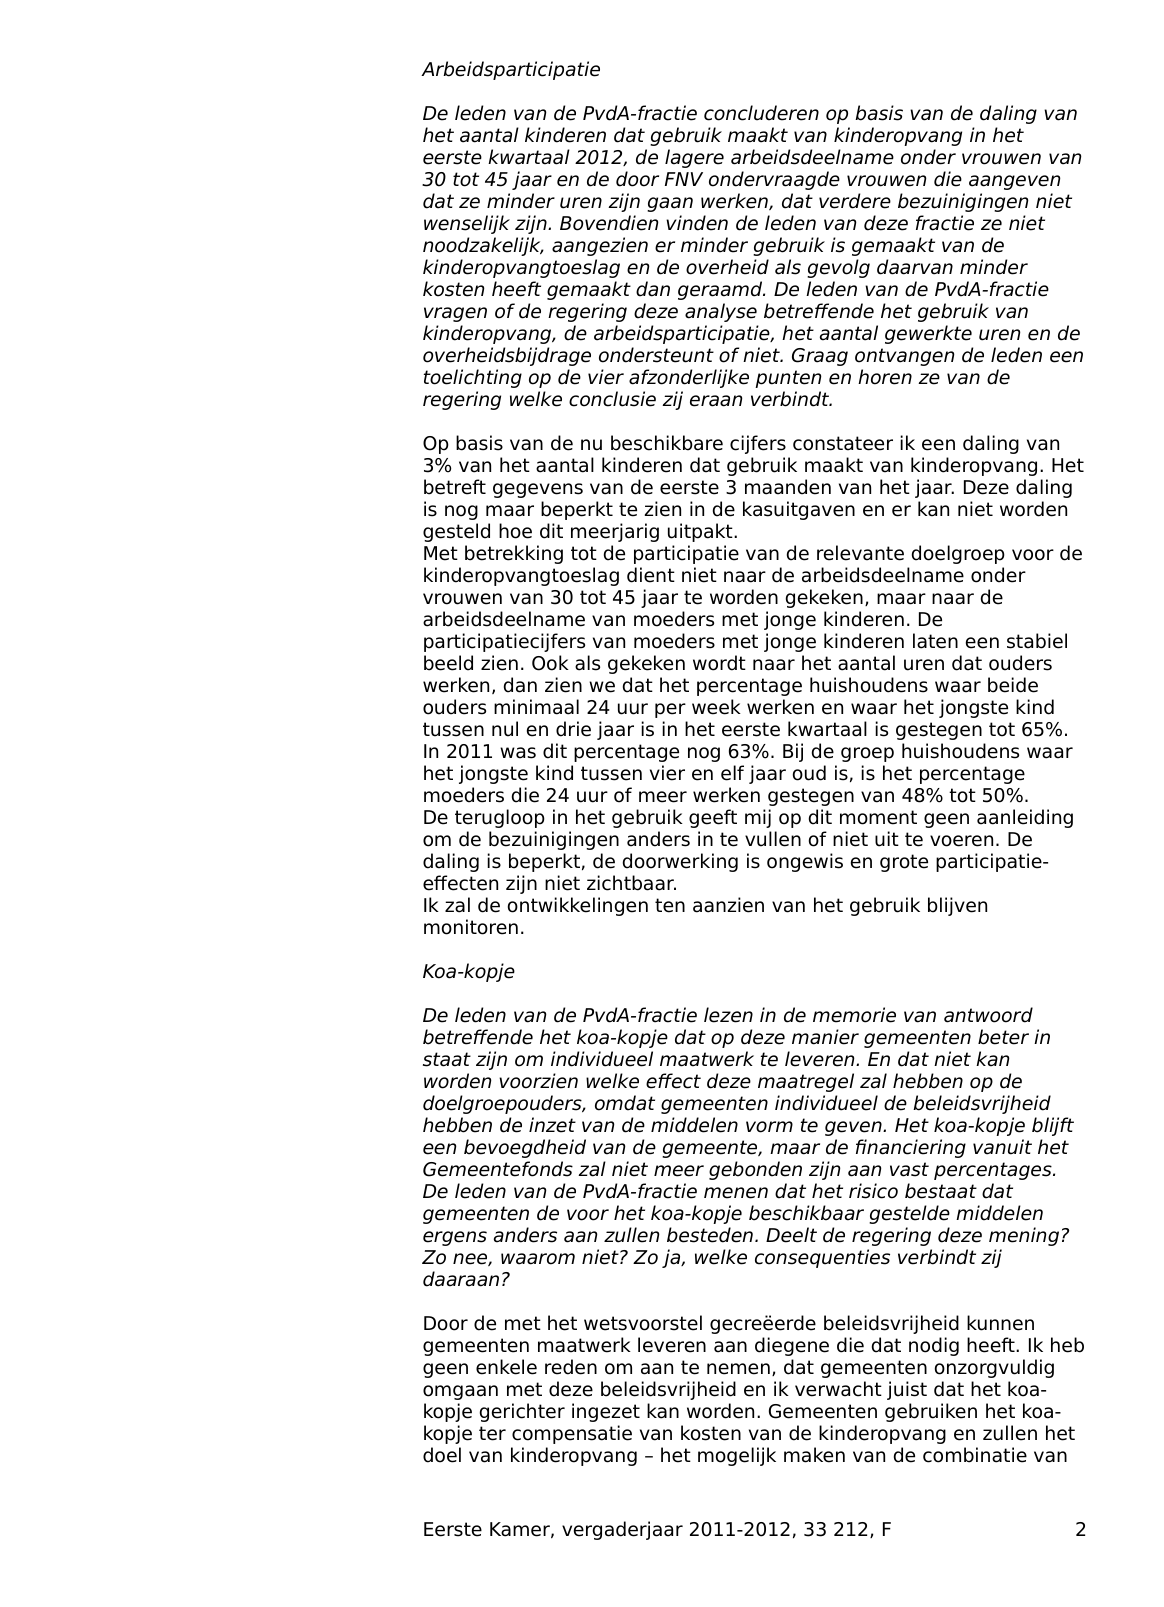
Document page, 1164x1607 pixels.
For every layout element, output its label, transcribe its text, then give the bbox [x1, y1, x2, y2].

text Ik zal de ontwikkelingen ten aanzien van het gebruik blijven monitoren. [422, 895, 1087, 939]
text De leden van de PvdA-fractie lezen in de memorie van antwoord betreffende het koa-kopje dat op deze manier gemeenten beter in staat zijn om individueel maatwerk te leveren. En dat niet kan worden voorzien welke effect deze maatregel zal hebben op de doelgroepouders, omdat gemeenten individueel de beleidsvrijheid hebben de inzet van de middelen vorm te geven. Het koa-kopje blijft een bevoegdheid van de gemeente, maar de financiering vanuit het Gemeentefonds zal niet meer gebonden zijn aan vast percentages. De leden van de PvdA-fractie menen dat het risico bestaat dat gemeenten de voor het koa-kopje beschikbaar gestelde middelen ergens anders aan zullen besteden. Deelt de regering deze mening? Zo nee, waarom niet? Zo ja, welke consequenties verbindt zij daaraan? [422, 1005, 1087, 1291]
text De leden van de PvdA-fractie concluderen op basis van de daling van het aantal kinderen dat gebruik maakt van kinderopvang in het eerste kwartaal 2012, de lagere arbeidsdeelname onder vrouwen van 30 tot 45 jaar en de door FNV ondervraagde vrouwen die aangeven dat ze minder uren zijn gaan werken, dat verdere bezuinigingen niet wenselijk zijn. Bovendien vinden de leden van deze fractie ze niet noodzakelijk, aangezien er minder gebruik is gemaakt van de kinderopvangtoeslag en de overheid als gevolg daarvan minder kosten heeft gemaakt dan geraamd. De leden van de PvdA-fractie vragen of de regering deze analyse betreffende het gebruik van kinderopvang, de arbeidsparticipatie, het aantal gewerkte uren en de overheidsbijdrage ondersteunt of niet. Graag ontvangen de leden een toelichting op de vier afzonderlijke punten en horen ze van de regering welke conclusie zij eraan verbindt. [422, 103, 1087, 411]
text Met betrekking tot de participatie van de relevante doelgroep voor de kinderopvangtoeslag dient niet naar de arbeidsdeelname onder vrouwen van 30 tot 45 jaar te worden gekeken, maar naar de arbeidsdeelname van moeders met jonge kinderen. De participatiecijfers van moeders met jonge kinderen laten een stabiel beeld zien. Ook als gekeken wordt naar het aantal uren dat ouders werken, dan zien we dat het percentage huishoudens waar beide ouders minimaal 24 uur per week werken en waar het jongste kind tussen nul en drie jaar is in het eerste kwartaal is gestegen tot 65%. In 2011 was dit percentage nog 63%. Bij de groep huishoudens waar het jongste kind tussen vier en elf jaar oud is, is het percentage moeders die 24 uur of meer werken gestegen van 48% tot 50%. [422, 543, 1087, 807]
text Door de met het wetsvoorstel gecreëerde beleidsvrijheid kunnen gemeenten maatwerk leveren aan diegene die dat nodig heeft. Ik heb geen enkele reden om aan te nemen, dat gemeenten onzorgvuldig omgaan met deze beleidsvrijheid en ik verwacht juist dat het koa-kopje gerichter ingezet kan worden. Gemeenten gebruiken het koa-kopje ter compensatie van kosten van de kinderopvang en zullen het doel van kinderopvang – het mogelijk maken van de combinatie van [422, 1313, 1087, 1467]
subtitle Koa-kopje [422, 961, 1087, 983]
subtitle Arbeidsparticipatie [422, 59, 1087, 81]
text De terugloop in het gebruik geeft mij op dit moment geen aanleiding om de bezuinigingen anders in te vullen of niet uit te voeren. De daling is beperkt, de doorwerking is ongewis en grote participatie-effecten zijn niet zichtbaar. [422, 807, 1087, 895]
text Op basis van de nu beschikbare cijfers constateer ik een daling van 3% van het aantal kinderen dat gebruik maakt van kinderopvang. Het betreft gegevens van de eerste 3 maanden van het jaar. Deze daling is nog maar beperkt te zien in de kasuitgaven en er kan niet worden gesteld hoe dit meerjarig uitpakt. [422, 433, 1087, 543]
